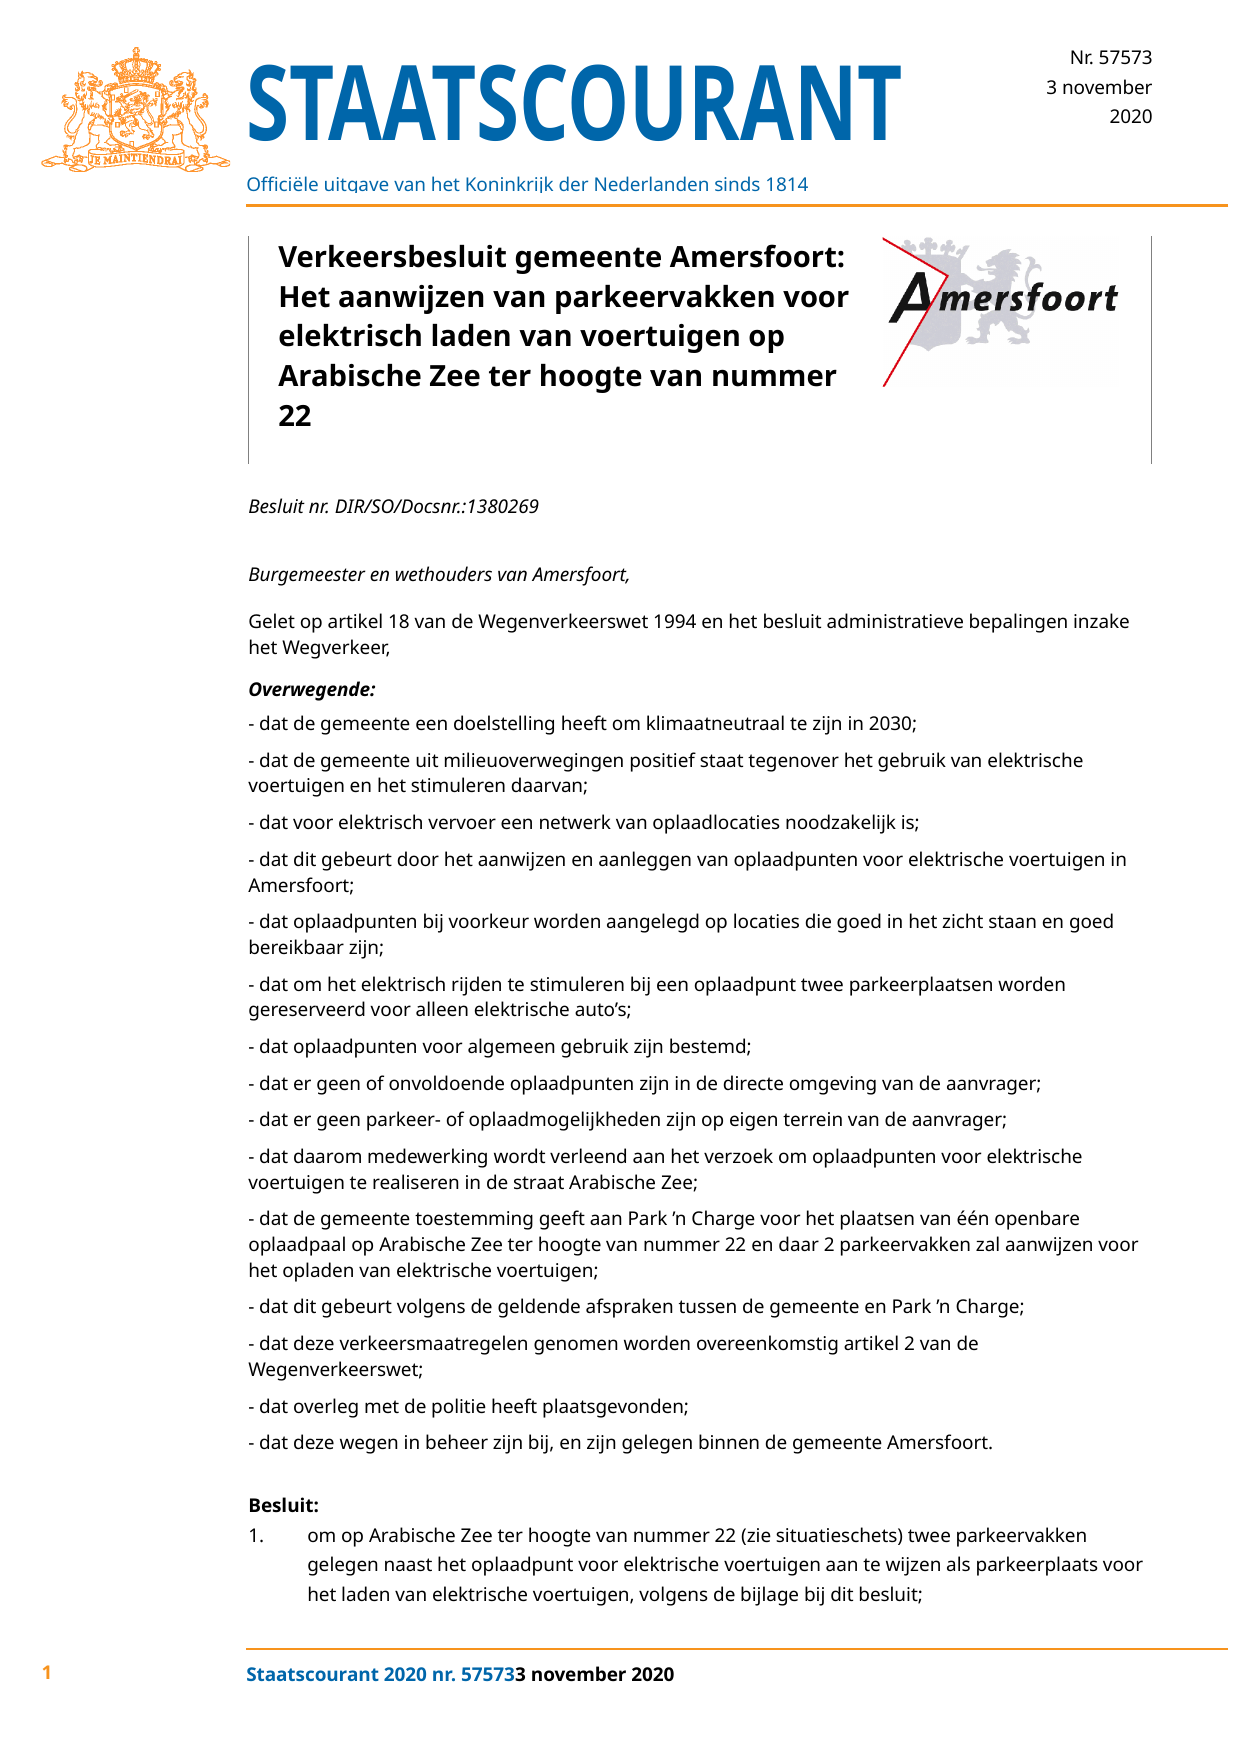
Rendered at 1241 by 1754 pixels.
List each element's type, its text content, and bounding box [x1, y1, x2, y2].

text - dat deze verkeersmaatregelen genomen worden overeenkomstig artikel 2 van de Wegenverkeerswet; [248, 1330, 1152, 1382]
text - dat er geen parkeer- of oplaadmogelijkheden zijn op eigen terrein van de aanvrager; [248, 1107, 1152, 1132]
text - dat daarom medewerking wordt verleend aan het verzoek om oplaadpunten voor elektrische voertuigen te realiseren in de straat Arabische Zee; [248, 1143, 1152, 1195]
text Besluit nr. DIR/SO/Docsnr.:1380269 [248, 493, 1152, 519]
text - dat dit gebeurt door het aanwijzen en aanleggen van oplaadpunten voor elektrische voertuigen in Amersfoort; [248, 846, 1152, 897]
text - dat oplaadpunten bij voorkeur worden aangelegd op locaties die goed in het zicht staan en goed bereikbaar zijn; [248, 908, 1152, 960]
table_header [850, 236, 1151, 464]
text Burgemeester en wethouders van Amersfoort, [248, 561, 1152, 587]
list om op Arabische Zee ter hoogte van nummer 22 (zie situatieschets) twee parkeervakken gelegen naast het oplaadpunt voor elektrische voertuigen aan te wijzen als parkeerplaats voor het laden van elektrische voertuigen, volgens de bijlage bij dit besluit; [248, 1522, 1152, 1607]
picture [882, 236, 1119, 387]
picture [41, 47, 231, 172]
text Overwegende: [248, 676, 1152, 702]
table_header Verkeersbesluit gemeente Amersfoort: Het aanwijzen van parkeervakken voor elektrisch laden van voertuigen op Arabische Zee ter hoogte van nummer 22 [249, 236, 850, 464]
text - dat dit gebeurt volgens de geldende afspraken tussen de gemeente en Park ’n Charge; [248, 1294, 1152, 1319]
text Besluit: [248, 1492, 1152, 1518]
text - dat de gemeente toestemming geeft aan Park ’n Charge voor het plaatsen van één openbare oplaadpaal op Arabische Zee ter hoogte van nummer 22 en daar 2 parkeervakken zal aanwijzen voor het opladen van elektrische voertuigen; [248, 1206, 1152, 1283]
text - dat voor elektrisch vervoer een netwerk van oplaadlocaties noodzakelijk is; [248, 809, 1152, 835]
text - dat overleg met de politie heeft plaatsgevonden; [248, 1393, 1152, 1418]
text - dat de gemeente uit milieuoverwegingen positief staat tegenover het gebruik van elektrische voertuigen en het stimuleren daarvan; [248, 747, 1152, 798]
text Gelet op artikel 18 van de Wegenverkeerswet 1994 en het besluit administratieve bepalingen inzake het Wegverkeer, [248, 609, 1152, 660]
text - dat de gemeente een doelstelling heeft om klimaatneutraal te zijn in 2030; [248, 710, 1152, 736]
text - dat er geen of onvoldoende oplaadpunten zijn in de directe omgeving van de aanvrager; [248, 1070, 1152, 1096]
text - dat deze wegen in beheer zijn bij, en zijn gelegen binnen de gemeente Amersfoort. [248, 1429, 1152, 1455]
text - dat oplaadpunten voor algemeen gebruik zijn bestemd; [248, 1033, 1152, 1059]
text - dat om het elektrisch rijden te stimuleren bij een oplaadpunt twee parkeerplaatsen worden gereserveerd voor alleen elektrische auto’s; [248, 971, 1152, 1022]
